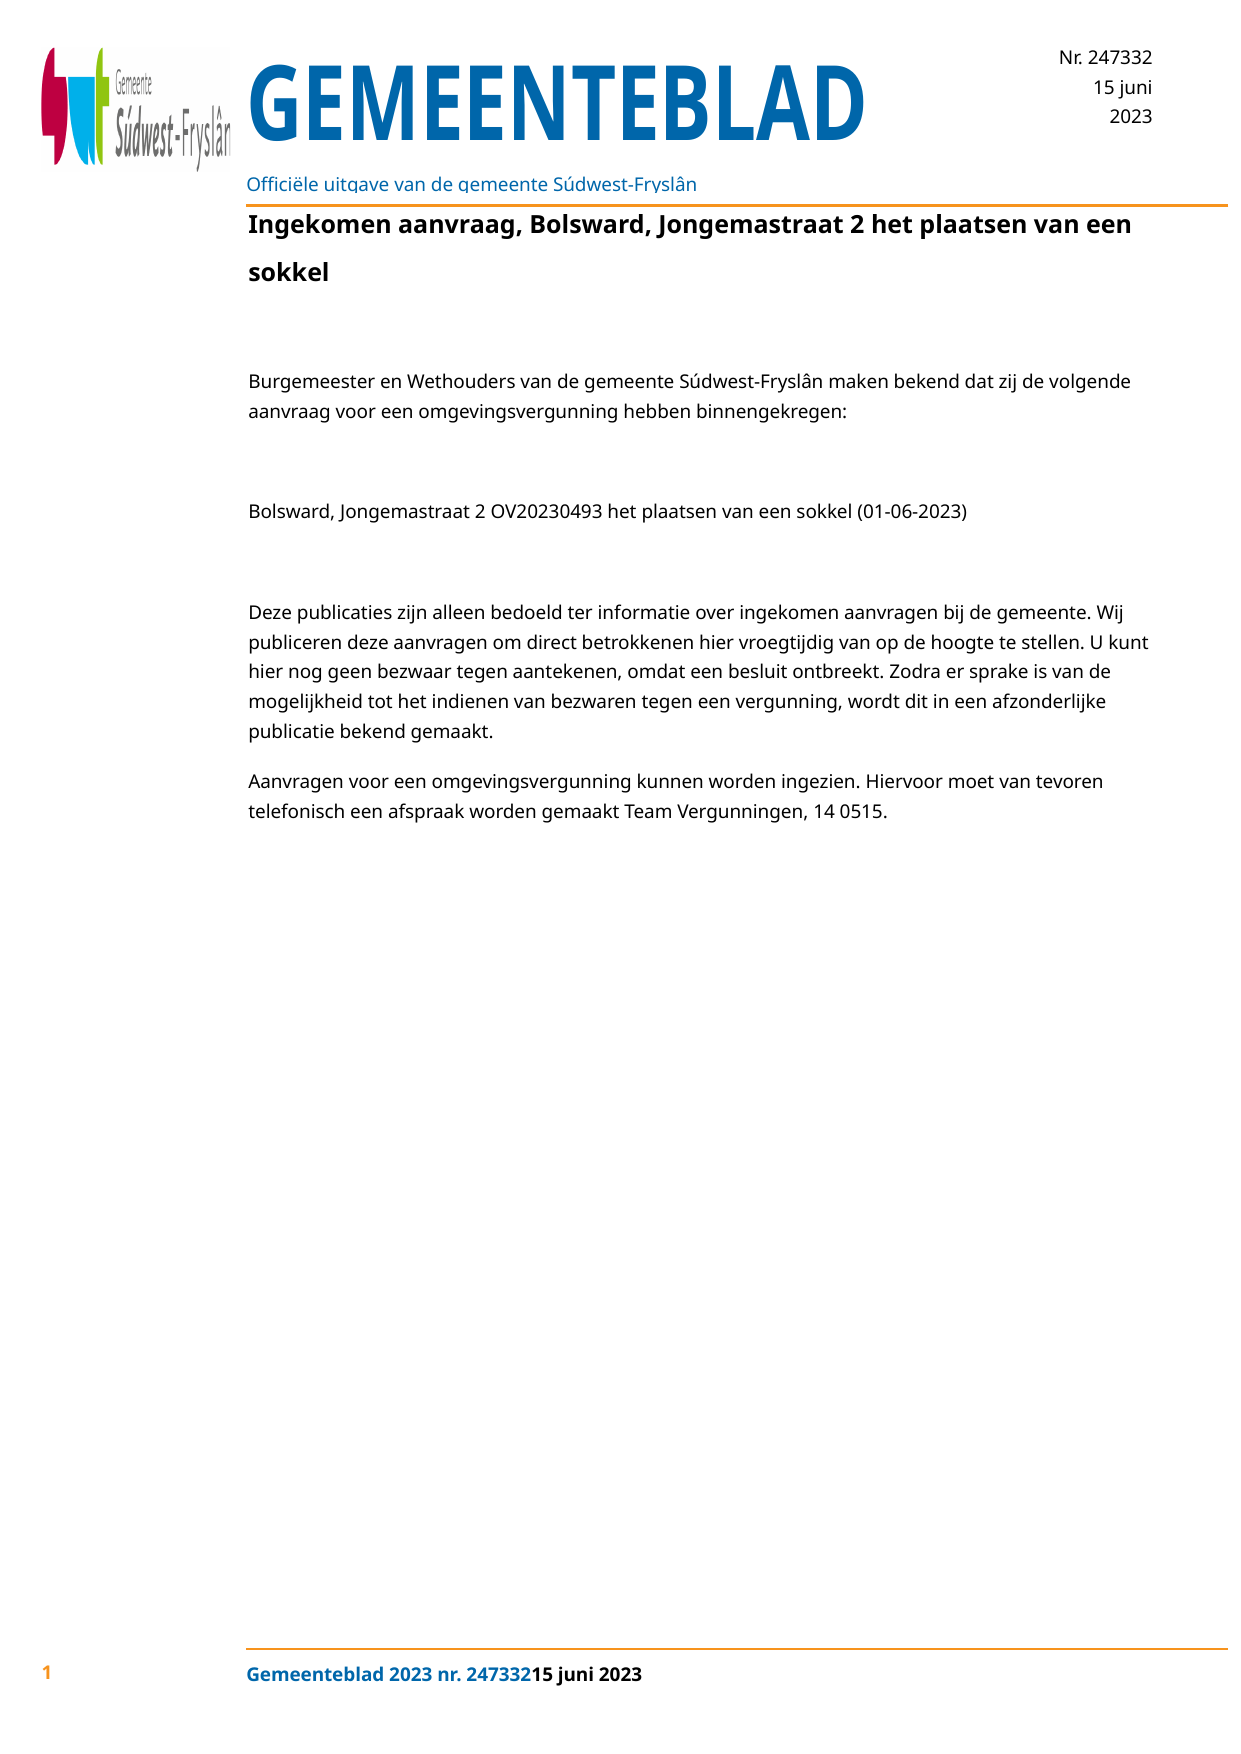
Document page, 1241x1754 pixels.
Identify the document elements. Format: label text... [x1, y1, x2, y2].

text Bolsward, Jongemastraat 2 OV20230493 het plaatsen van een sokkel (01-06-2023) [248, 499, 1152, 524]
text Burgemeester en Wethouders van de gemeente Súdwest-Fryslân maken bekend dat zij de volgende aanvraag voor een omgevingsvergunning hebben binnengekregen: [248, 368, 1152, 424]
text Ingekomen aanvraag, Bolsward, Jongemastraat 2 het plaatsen van een sokkel [248, 207, 1152, 288]
text Aanvragen voor een omgevingsvergunning kunnen worden ingezien. Hiervoor moet van tevoren telefonisch een afspraak worden gemaakt Team Vergunningen, 14 0515. [248, 768, 1152, 824]
picture [41, 47, 231, 172]
text Deze publicaties zijn alleen bedoeld ter informatie over ingekomen aanvragen bij de gemeente. Wij publiceren deze aanvragen om direct betrokkenen hier vroegtijdig van op de hoogte te stellen. U kunt hier nog geen bezwaar tegen aantekenen, omdat een besluit ontbreekt. Zodra er sprake is van de mogelijkheid tot het indienen van bezwaren tegen een vergunning, wordt dit in een afzonderlijke publicatie bekend gemaakt. [248, 599, 1152, 744]
